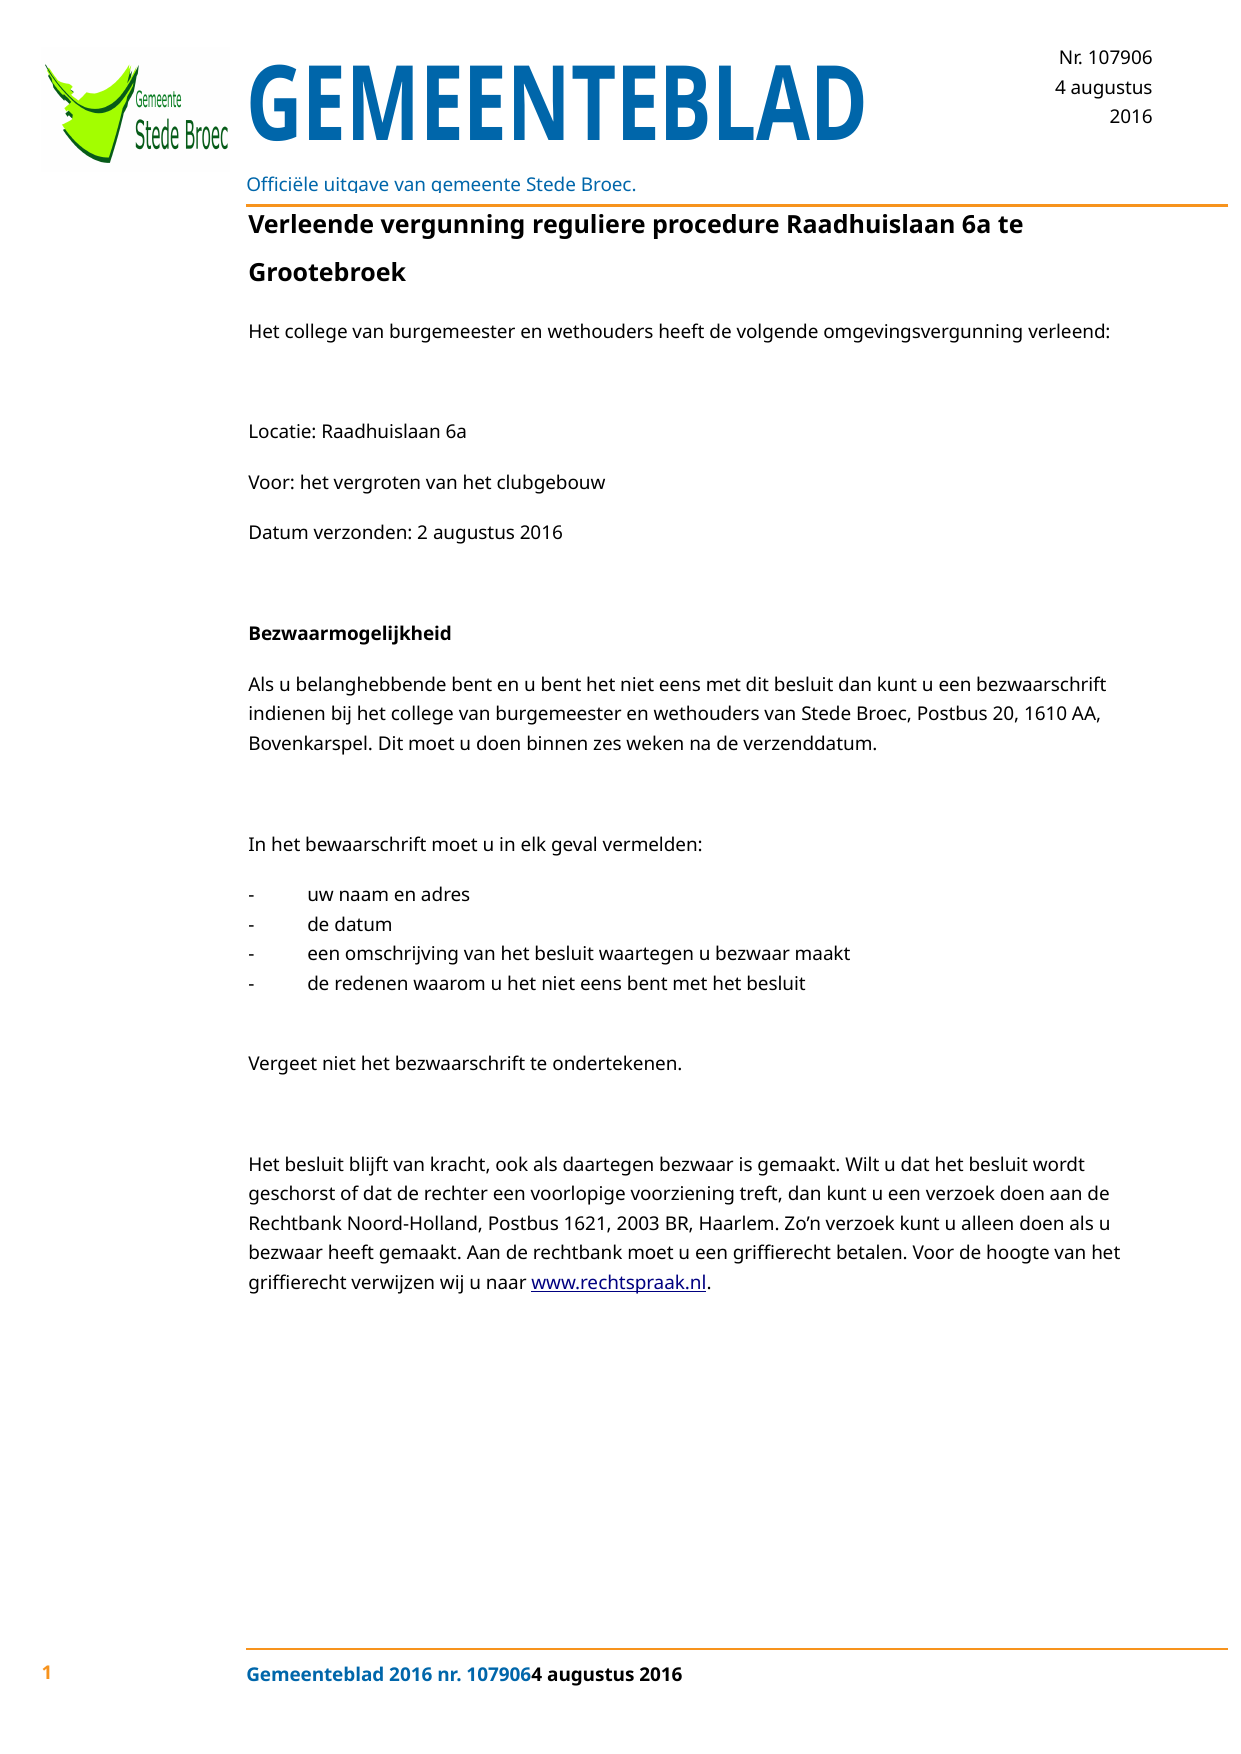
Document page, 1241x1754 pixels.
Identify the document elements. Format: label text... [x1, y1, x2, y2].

text Datum verzonden: 2 augustus 2016 [248, 519, 1152, 545]
text Als u belanghebbende bent en u bent het niet eens met dit besluit dan kunt u een bezwaarschrift indienen bij het college van burgemeester en wethouders van Stede Broec, Postbus 20, 1610 AA, Bovenkarspel. Dit moet u doen binnen zes weken na de verzenddatum. [248, 671, 1152, 756]
text Voor: het vergroten van het clubgebouw [248, 469, 1152, 495]
list de redenen waarom u het niet eens bent met het besluit [248, 970, 1152, 996]
text Vergeet niet het bezwaarschrift te ondertekenen. [248, 1050, 1152, 1076]
text Het college van burgemeester en wethouders heeft de volgende omgevingsvergunning verleend: [248, 318, 1152, 344]
list een omschrijving van het besluit waartegen u bezwaar maakt [248, 940, 1152, 966]
text Bezwaarmogelijkheid [248, 620, 1152, 646]
list uw naam en adres [248, 881, 1152, 907]
list de datum [248, 911, 1152, 937]
text In het bewaarschrift moet u in elk geval vermelden: [248, 831, 1152, 857]
picture [41, 47, 231, 172]
text Locatie: Raadhuislaan 6a [248, 419, 1152, 444]
text Verleende vergunning reguliere procedure Raadhuislaan 6a te Grootebroek [248, 207, 1152, 288]
text Het besluit blijft van kracht, ook als daartegen bezwaar is gemaakt. Wilt u dat het besluit wordt geschorst of dat de rechter een voorlopige voorziening treft, dan kunt u een verzoek doen aan de Rechtbank Noord-Holland, Postbus 1621, 2003 BR, Haarlem. Zo’n verzoek kunt u alleen doen als u bezwaar heeft gemaakt. Aan de rechtbank moet u een griffierecht betalen. Voor de hoogte van het griffierecht verwijzen wij u naar www.rechtspraak.nl. [248, 1151, 1152, 1295]
